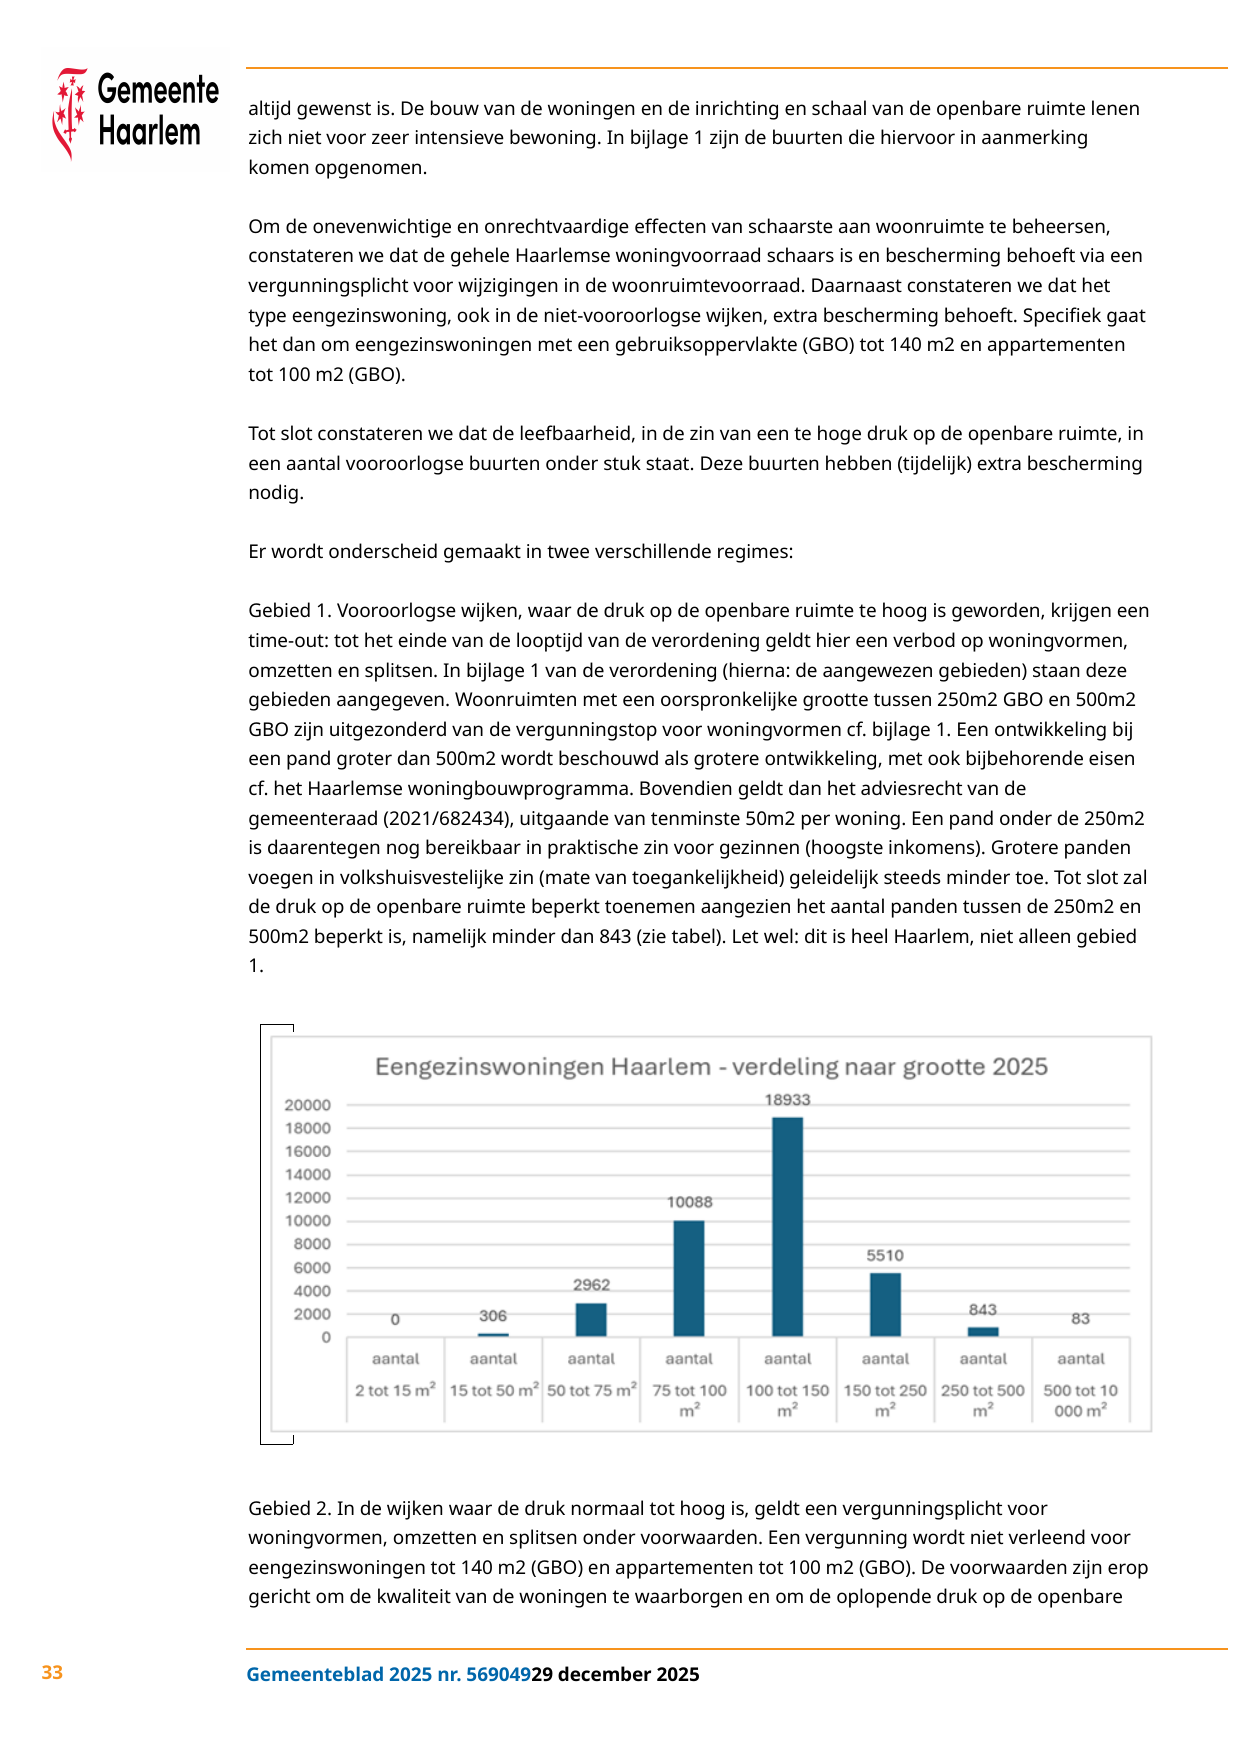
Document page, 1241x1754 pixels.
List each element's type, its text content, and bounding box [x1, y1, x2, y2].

text Gebied 1. Vooroorlogse wijken, waar de druk op de openbare ruimte te hoog is geworden, krijgen een time-out: tot het einde van de looptijd van de verordening geldt hier een verbod op woningvormen, omzetten en splitsen. In bijlage 1 van de verordening (hierna: de aangewezen gebieden) staan deze gebieden aangegeven. Woonruimten met een oorspronkelijke grootte tussen 250m2 GBO en 500m2 GBO zijn uitgezonderd van de vergunningstop voor woningvormen cf. bijlage 1. Een ontwikkeling bij een pand groter dan 500m2 wordt beschouwd als grotere ontwikkeling, met ook bijbehorende eisen cf. het Haarlemse woningbouwprogramma. Bovendien geldt dan het adviesrecht van de gemeenteraad (2021/682434), uitgaande van tenminste 50m2 per woning. Een pand onder de 250m2 is daarentegen nog bereikbaar in praktische zin voor gezinnen (hoogste inkomens). Grotere panden voegen in volkshuisvestelijke zin (mate van toegankelijkheid) geleidelijk steeds minder toe. Tot slot zal de druk op de openbare ruimte beperkt toenemen aangezien het aantal panden tussen de 250m2 en 500m2 beperkt is, namelijk minder dan 843 (zie tabel). Let wel: dit is heel Haarlem, niet alleen gebied 1. [248, 598, 1152, 978]
text Om de onevenwichtige en onrechtvaardige effecten van schaarste aan woonruimte te beheersen, constateren we dat de gehele Haarlemse woningvoorraad schaars is en bescherming behoeft via een vergunningsplicht voor wijzigingen in de woonruimtevoorraad. Daarnaast constateren we dat het type eengezinswoning, ook in de niet-vooroorlogse wijken, extra bescherming behoeft. Specifiek gaat het dan om eengezinswoningen met een gebruiksoppervlakte (GBO) tot 140 m2 en appartementen tot 100 m2 (GBO). [248, 213, 1152, 387]
text Er wordt onderscheid gemaakt in twee verschillende regimes: [248, 538, 1152, 564]
text Gebied 2. In de wijken waar de druk normaal tot hoog is, geldt een vergunningsplicht voor woningvormen, omzetten en splitsen onder voorwaarden. Een vergunning wordt niet verleend voor eengezinswoningen tot 140 m2 (GBO) en appartementen tot 100 m2 (GBO). De voorwaarden zijn erop gericht om de kwaliteit van de woningen te waarborgen en om de oplopende druk op de openbare [248, 1495, 1152, 1609]
text Tot slot constateren we dat de leefbaarheid, in de zin van een te hoge druk op de openbare ruimte, in een aantal vooroorlogse buurten onder stuk staat. Deze buurten hebben (tijdelijk) extra bescherming nodig. [248, 420, 1152, 505]
text altijd gewenst is. De bouw van de woningen en de inrichting en schaal van de openbare ruimte lenen zich niet voor zeer intensieve bewoning. In bijlage 1 zijn de buurten die hiervoor in aanmerking komen opgenomen. [248, 95, 1152, 180]
picture [268, 1032, 1155, 1435]
picture [41, 47, 231, 172]
